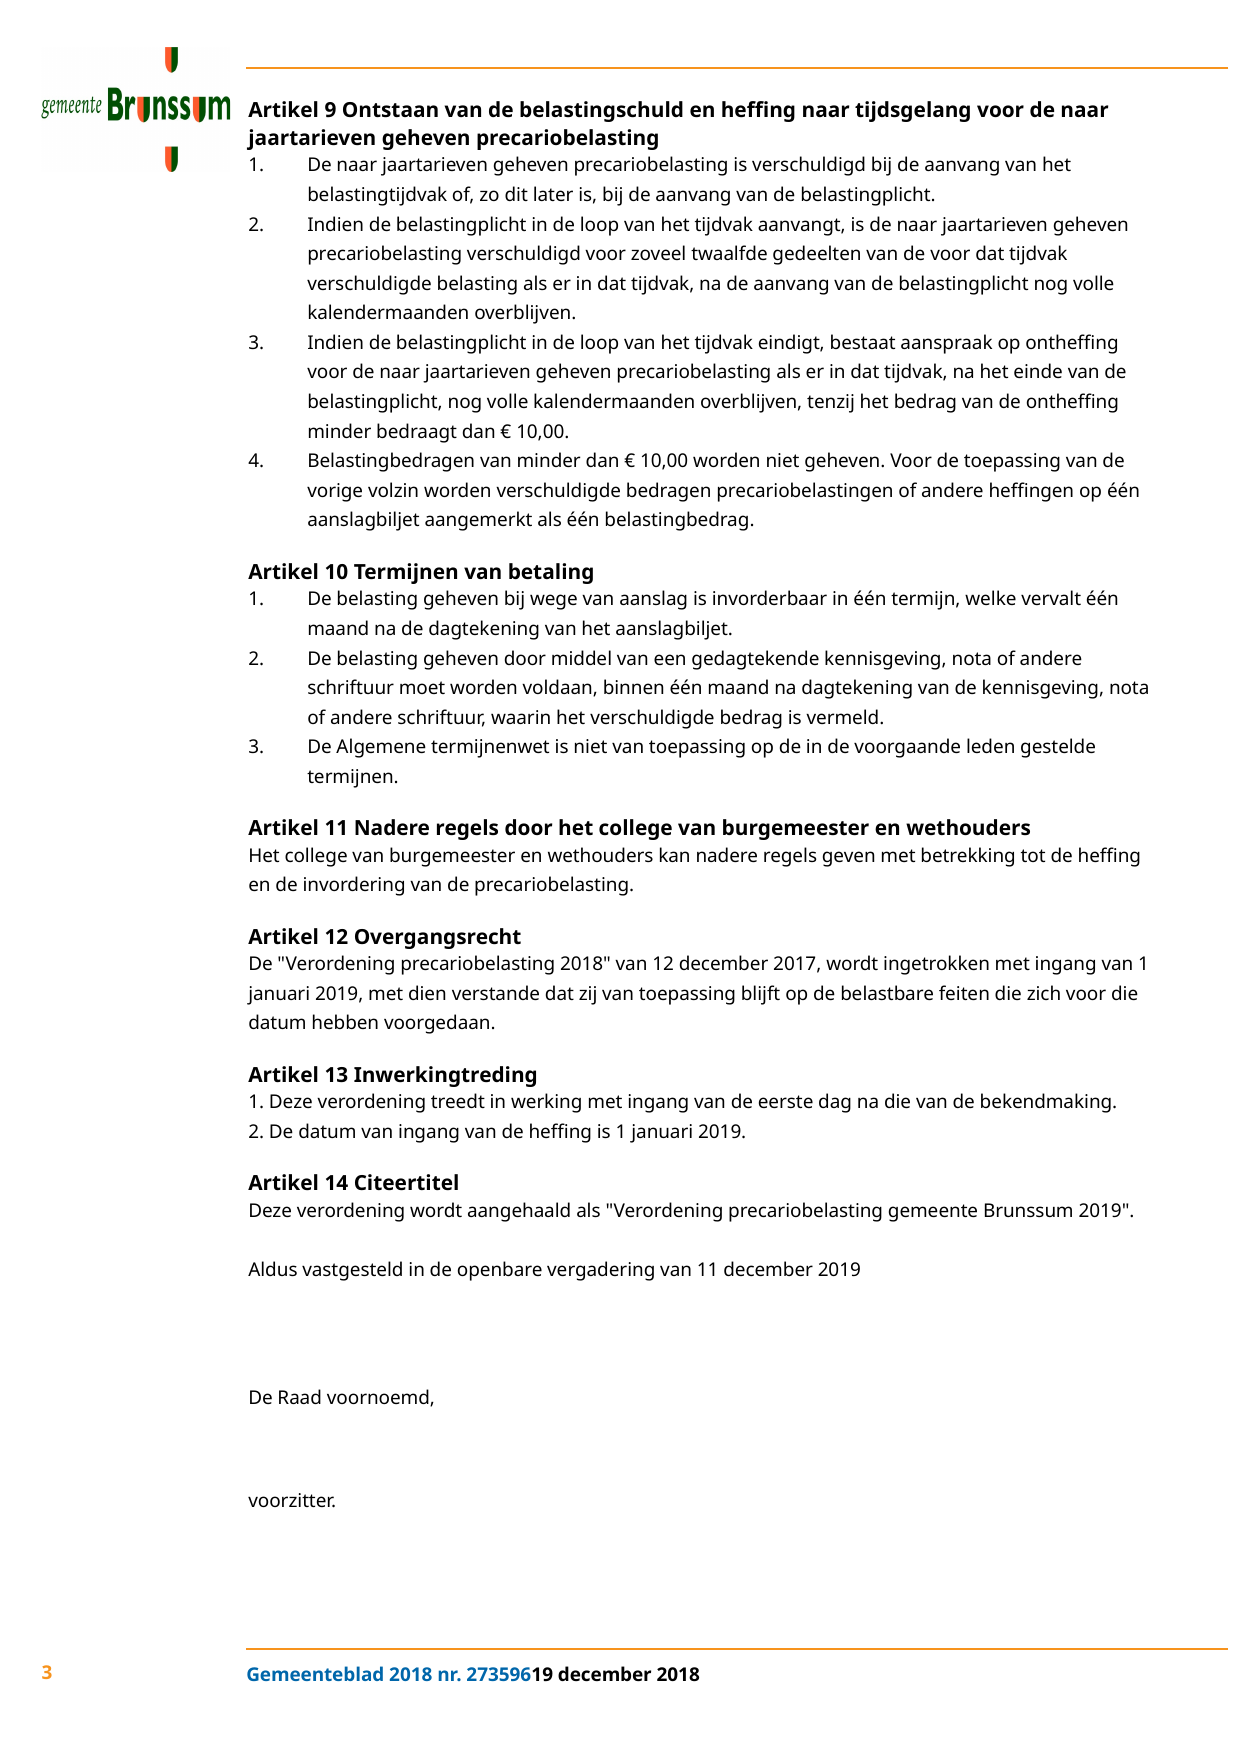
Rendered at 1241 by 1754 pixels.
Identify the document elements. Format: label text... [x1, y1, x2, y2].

text Deze verordening wordt aangehaald als "Verordening precariobelasting gemeente Brunssum 2019". [248, 1197, 1152, 1222]
text De "Verordening precariobelasting 2018" van 12 december 2017, wordt ingetrokken met ingang van 1 januari 2019, met dien verstande dat zij van toepassing blijft op de belastbare feiten die zich voor die datum hebben voorgedaan. [248, 950, 1152, 1035]
list Indien de belastingplicht in de loop van het tijdvak eindigt, bestaat aanspraak op ontheffing voor de naar jaartarieven geheven precariobelasting als er in dat tijdvak, na het einde van de belastingplicht, nog volle kalendermaanden overblijven, tenzij het bedrag van de ontheffing minder bedraagt dan € 10,00. [248, 329, 1152, 444]
text 2. De datum van ingang van de heffing is 1 januari 2019. [248, 1118, 1152, 1144]
list De Algemene termijnenwet is niet van toepassing op de in de voorgaande leden gestelde termijnen. [248, 733, 1152, 789]
text Artikel 12 Overgangsrecht [248, 922, 1152, 950]
text Artikel 10 Termijnen van betaling [248, 557, 1152, 586]
picture [41, 47, 231, 172]
list Belastingbedragen van minder dan € 10,00 worden niet geheven. Voor de toepassing van de vorige volzin worden verschuldigde bedragen precariobelastingen of andere heffingen op één aanslagbiljet aangemerkt als één belastingbedrag. [248, 447, 1152, 532]
text 1. Deze verordening treedt in werking met ingang van de eerste dag na die van de bekendmaking. [248, 1088, 1152, 1114]
text Artikel 11 Nadere regels door het college van burgemeester en wethouders [248, 813, 1152, 842]
list De belasting geheven bij wege van aanslag is invorderbaar in één termijn, welke vervalt één maand na de dagtekening van het aanslagbiljet. [248, 586, 1152, 641]
list De naar jaartarieven geheven precariobelasting is verschuldigd bij de aanvang van het belastingtijdvak of, zo dit later is, bij de aanvang van de belastingplicht. [248, 152, 1152, 207]
text Artikel 14 Citeertitel [248, 1168, 1152, 1197]
text Artikel 13 Inwerkingtreding [248, 1060, 1152, 1088]
text Aldus vastgesteld in de openbare vergadering van 11 december 2019 [248, 1256, 1152, 1282]
text Artikel 9 Ontstaan van de belastingschuld en heffing naar tijdsgelang voor de naar jaartarieven geheven precariobelasting [248, 95, 1152, 152]
text Het college van burgemeester en wethouders kan nadere regels geven met betrekking tot de heffing en de invordering van de precariobelasting. [248, 842, 1152, 897]
text De Raad voornoemd, [248, 1384, 1152, 1410]
text voorzitter. [248, 1487, 1152, 1513]
list De belasting geheven door middel van een gedagtekende kennisgeving, nota of andere schriftuur moet worden voldaan, binnen één maand na dagtekening van de kennisgeving, nota of andere schriftuur, waarin het verschuldigde bedrag is vermeld. [248, 645, 1152, 729]
list Indien de belastingplicht in de loop van het tijdvak aanvangt, is de naar jaartarieven geheven precariobelasting verschuldigd voor zoveel twaalfde gedeelten van de voor dat tijdvak verschuldigde belasting als er in dat tijdvak, na de aanvang van de belastingplicht nog volle kalendermaanden overblijven. [248, 211, 1152, 325]
